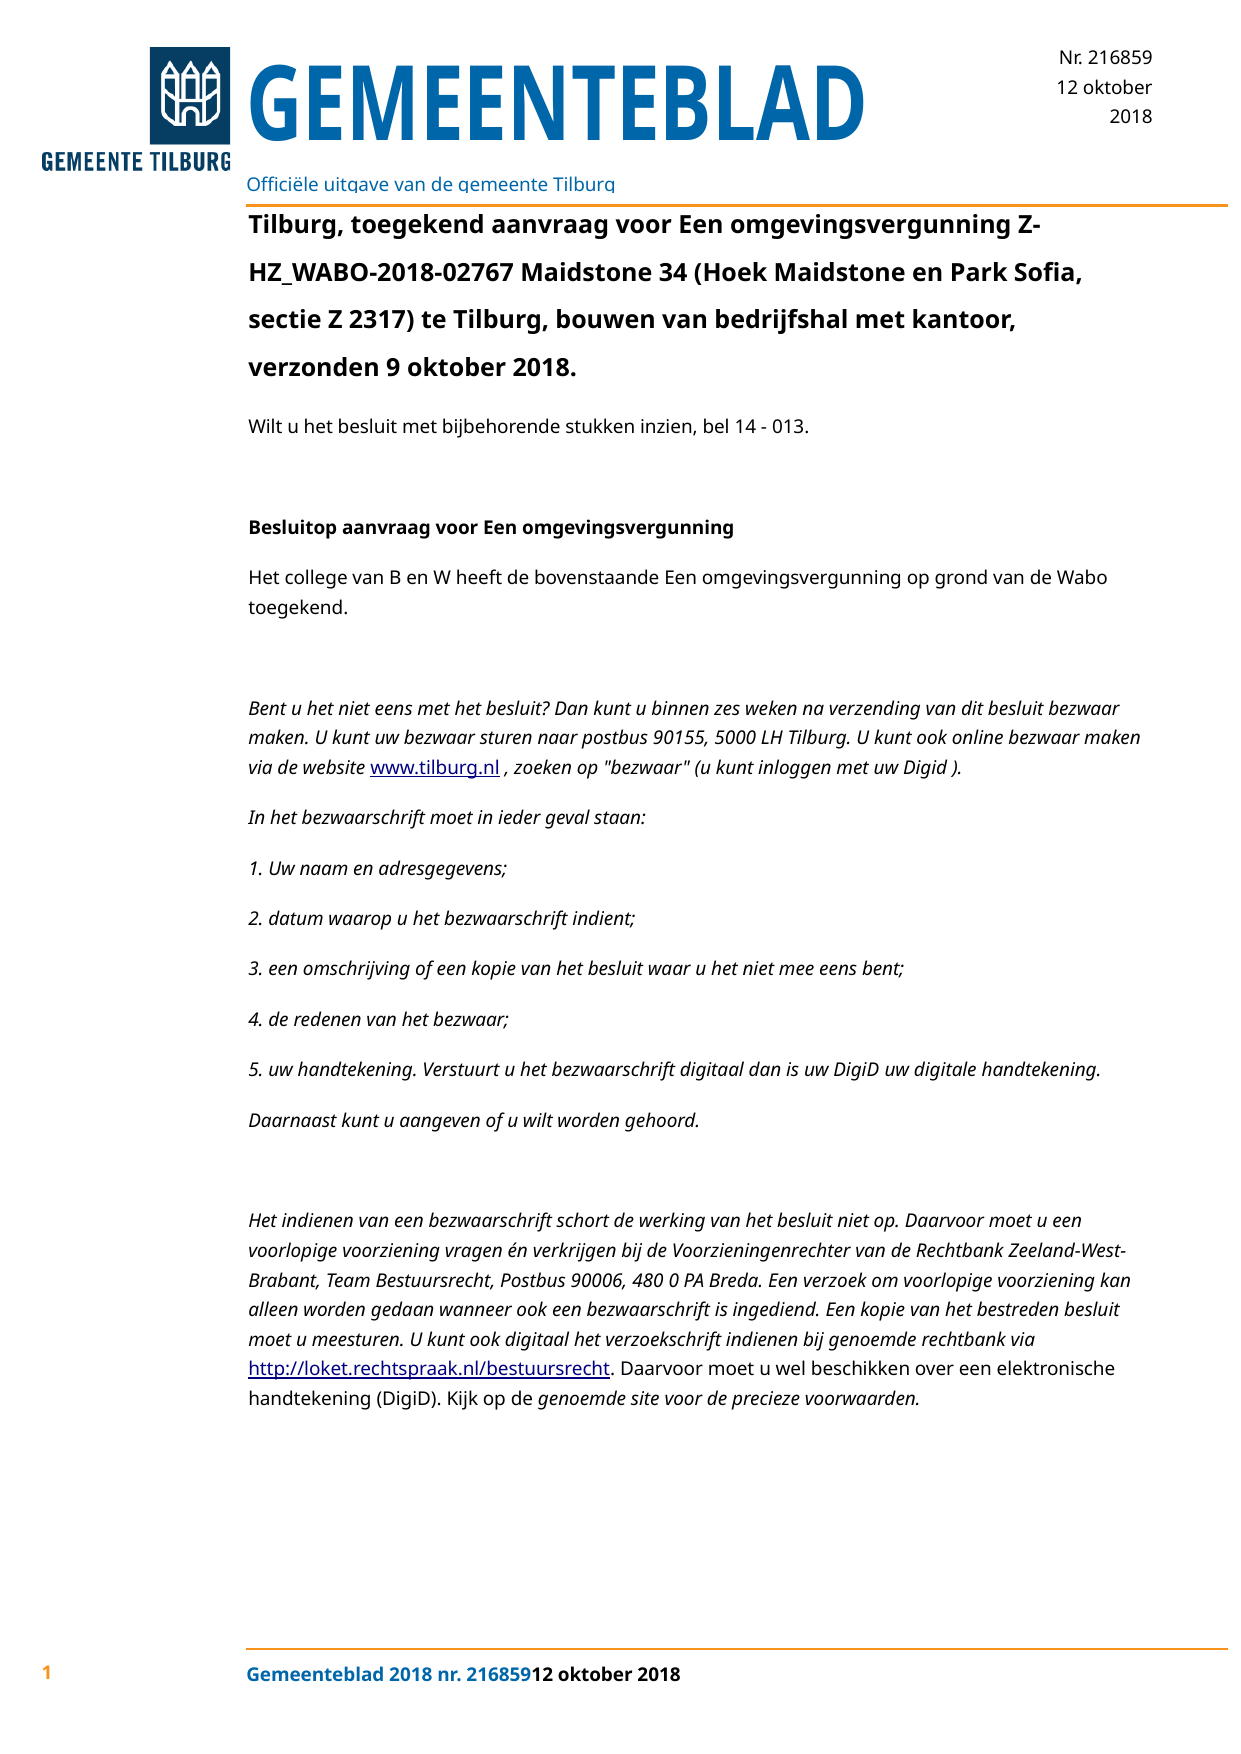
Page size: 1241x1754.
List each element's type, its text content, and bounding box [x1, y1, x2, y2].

text Daarnaast kunt u aangeven of u wilt worden gehoord. [248, 1107, 1152, 1133]
text Bent u het niet eens met het besluit? Dan kunt u binnen zes weken na verzending van dit besluit bezwaar maken. U kunt uw bezwaar sturen naar postbus 90155, 5000 LH Tilburg. U kunt ook online bezwaar maken via de website www.tilburg.nl , zoeken op "bezwaar" (u kunt inloggen met uw Digid ). [248, 695, 1152, 780]
text Tilburg, toegekend aanvraag voor Een omgevingsvergunning Z-HZ_WABO-2018-02767 Maidstone 34 (Hoek Maidstone en Park Sofia, sectie Z 2317) te Tilburg, bouwen van bedrijfshal met kantoor, verzonden 9 oktober 2018. [248, 207, 1152, 384]
text Besluitop aanvraag voor Een omgevingsvergunning [248, 514, 1152, 540]
picture [41, 47, 231, 172]
text In het bezwaarschrift moet in ieder geval staan: [248, 804, 1152, 830]
text 3. een omschrijving of een kopie van het besluit waar u het niet mee eens bent; [248, 956, 1152, 981]
text 4. de redenen van het bezwaar; [248, 1006, 1152, 1032]
text 2. datum waarop u het bezwaarschrift indient; [248, 905, 1152, 931]
text Wilt u het besluit met bijbehorende stukken inzien, bel 14 - 013. [248, 413, 1152, 439]
text Het college van B en W heeft de bovenstaande Een omgevingsvergunning op grond van de Wabo toegekend. [248, 564, 1152, 620]
text 5. uw handtekening. Verstuurt u het bezwaarschrift digitaal dan is uw DigiD uw digitale handtekening. [248, 1056, 1152, 1082]
text Het indienen van een bezwaarschrift schort de werking van het besluit niet op. Daarvoor moet u een voorlopige voorziening vragen én verkrijgen bij de Voorzieningenrechter van de Rechtbank Zeeland-West-Brabant, Team Bestuursrecht, Postbus 90006, 480 0 PA Breda. Een verzoek om voorlopige voorziening kan alleen worden gedaan wanneer ook een bezwaarschrift is ingediend. Een kopie van het bestreden besluit moet u meesturen. U kunt ook digitaal het verzoekschrift indienen bij genoemde rechtbank via http://loket.rechtspraak.nl/bestuursrecht. Daarvoor moet u wel beschikken over een elektronische handtekening (DigiD). Kijk op de genoemde site voor de precieze voorwaarden. [248, 1208, 1152, 1411]
text 1. Uw naam en adresgegevens; [248, 855, 1152, 881]
